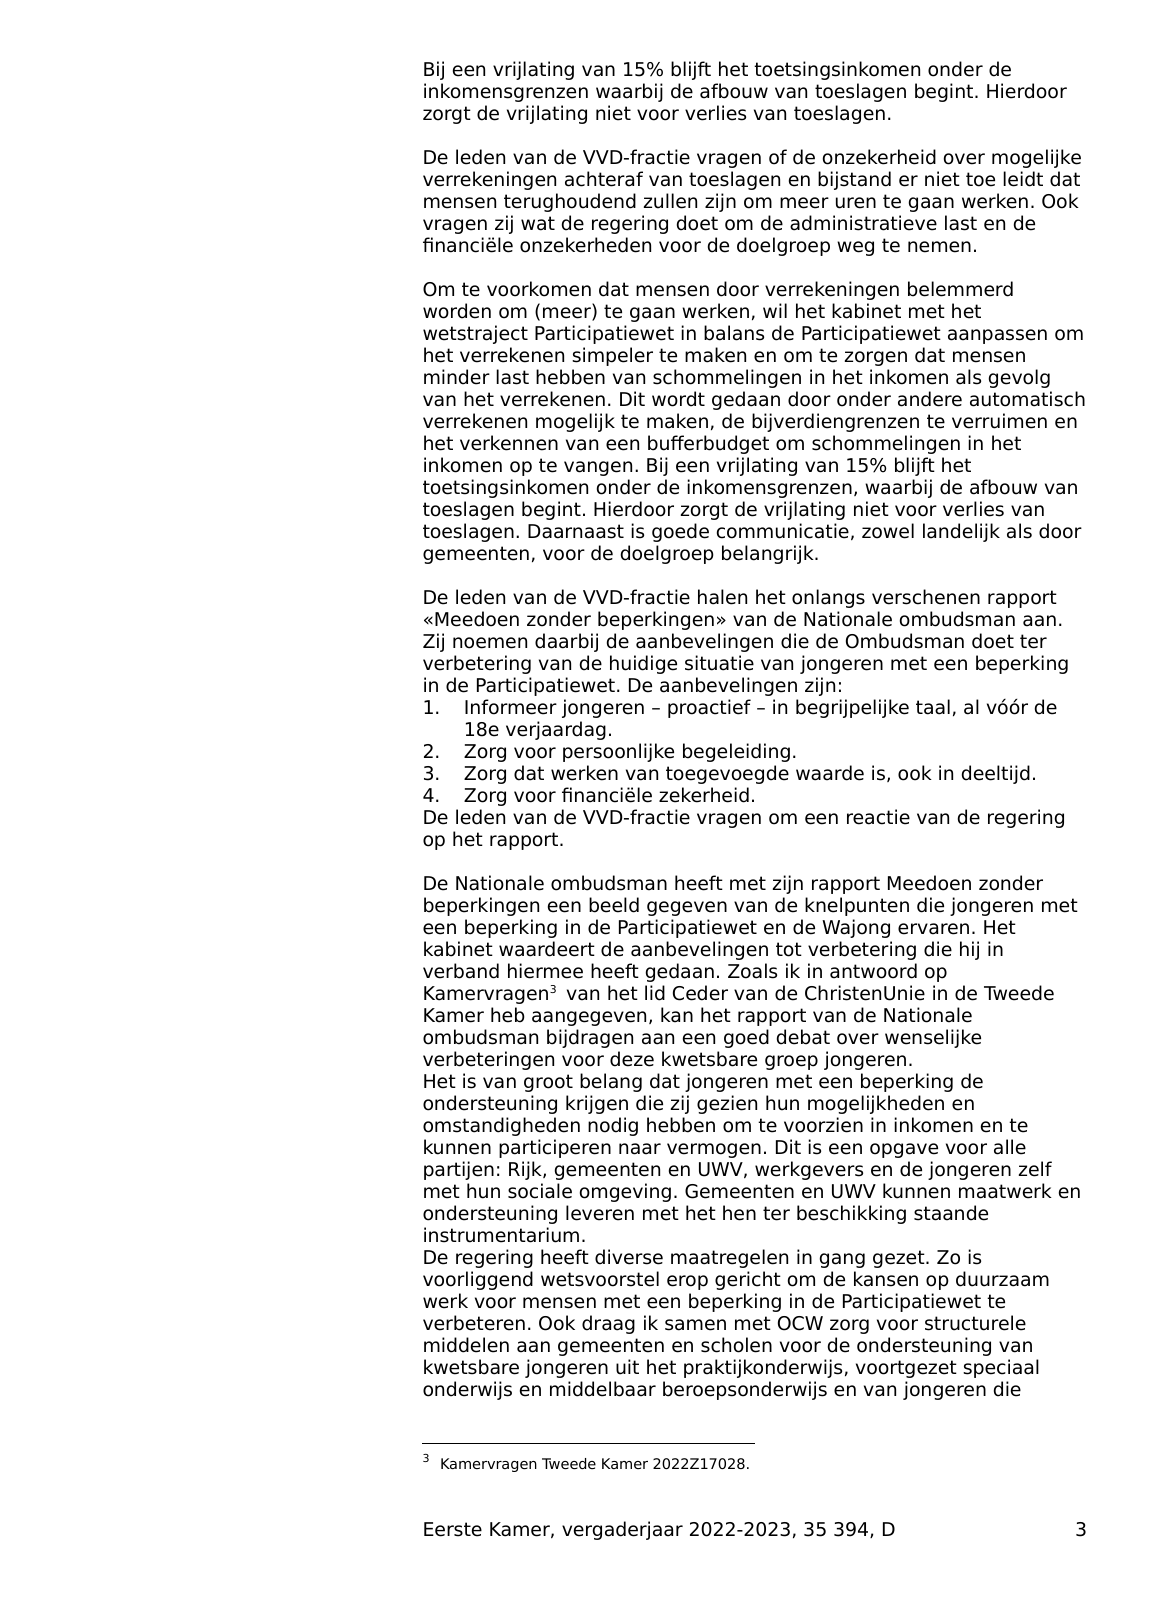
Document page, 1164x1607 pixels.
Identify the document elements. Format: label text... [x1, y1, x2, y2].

text Bij een vrijlating van 15% blijft het toetsingsinkomen onder de inkomensgrenzen waarbij de afbouw van toeslagen begint. Hierdoor zorgt de vrijlating niet voor verlies van toeslagen. [422, 59, 1087, 125]
text De regering heeft diverse maatregelen in gang gezet. Zo is voorliggend wetsvoorstel erop gericht om de kansen op duurzaam werk voor mensen met een beperking in de Participatiewet te verbeteren. Ook draag ik samen met OCW zorg voor structurele middelen aan gemeenten en scholen voor de ondersteuning van kwetsbare jongeren uit het praktijkonderwijs, voortgezet speciaal onderwijs en middelbaar beroepsonderwijs en van jongeren die [422, 1247, 1087, 1401]
text De leden van de VVD-fractie vragen of de onzekerheid over mogelijke verrekeningen achteraf van toeslagen en bijstand er niet toe leidt dat mensen terughoudend zullen zijn om meer uren te gaan werken. Ook vragen zij wat de regering doet om de administratieve last en de financiële onzekerheden voor de doelgroep weg te nemen. [422, 147, 1087, 257]
text Om te voorkomen dat mensen door verrekeningen belemmerd worden om (meer) te gaan werken, wil het kabinet met het wetstraject Participatiewet in balans de Participatiewet aanpassen om het verrekenen simpeler te maken en om te zorgen dat mensen minder last hebben van schommelingen in het inkomen als gevolg van het verrekenen. Dit wordt gedaan door onder andere automatisch verrekenen mogelijk te maken, de bijverdiengrenzen te verruimen en het verkennen van een bufferbudget om schommelingen in het inkomen op te vangen. Bij een vrijlating van 15% blijft het toetsingsinkomen onder de inkomensgrenzen, waarbij de afbouw van toeslagen begint. Hierdoor zorgt de vrijlating niet voor verlies van toeslagen. Daarnaast is goede communicatie, zowel landelijk als door gemeenten, voor de doelgroep belangrijk. [422, 279, 1087, 565]
text De leden van de VVD-fractie vragen om een reactie van de regering op het rapport. [422, 807, 1087, 851]
text 1. Informeer jongeren – proactief – in begrijpelijke taal, al vóór de 18e verjaardag. [422, 697, 1087, 741]
text Kamervragen Tweede Kamer 2022Z17028. [422, 1452, 1087, 1474]
text 4. Zorg voor financiële zekerheid. [422, 785, 1087, 807]
text 3. Zorg dat werken van toegevoegde waarde is, ook in deeltijd. [422, 763, 1087, 785]
text Het is van groot belang dat jongeren met een beperking de ondersteuning krijgen die zij gezien hun mogelijkheden en omstandigheden nodig hebben om te voorzien in inkomen en te kunnen participeren naar vermogen. Dit is een opgave voor alle partijen: Rijk, gemeenten en UWV, werkgevers en de jongeren zelf met hun sociale omgeving. Gemeenten en UWV kunnen maatwerk en ondersteuning leveren met het hen ter beschikking staande instrumentarium. [422, 1071, 1087, 1247]
text De leden van de VVD-fractie halen het onlangs verschenen rapport «Meedoen zonder beperkingen» van de Nationale ombudsman aan. Zij noemen daarbij de aanbevelingen die de Ombudsman doet ter verbetering van de huidige situatie van jongeren met een beperking in de Participatiewet. De aanbevelingen zijn: [422, 587, 1087, 697]
text De Nationale ombudsman heeft met zijn rapport Meedoen zonder beperkingen een beeld gegeven van de knelpunten die jongeren met een beperking in de Participatiewet en de Wajong ervaren. Het kabinet waardeert de aanbevelingen tot verbetering die hij in verband hiermee heeft gedaan. Zoals ik in antwoord op Kamervragen van het lid Ceder van de ChristenUnie in de Tweede Kamer heb aangegeven, kan het rapport van de Nationale ombudsman bijdragen aan een goed debat over wenselijke verbeteringen voor deze kwetsbare groep jongeren. [422, 873, 1087, 1071]
text 2. Zorg voor persoonlijke begeleiding. [422, 741, 1087, 763]
